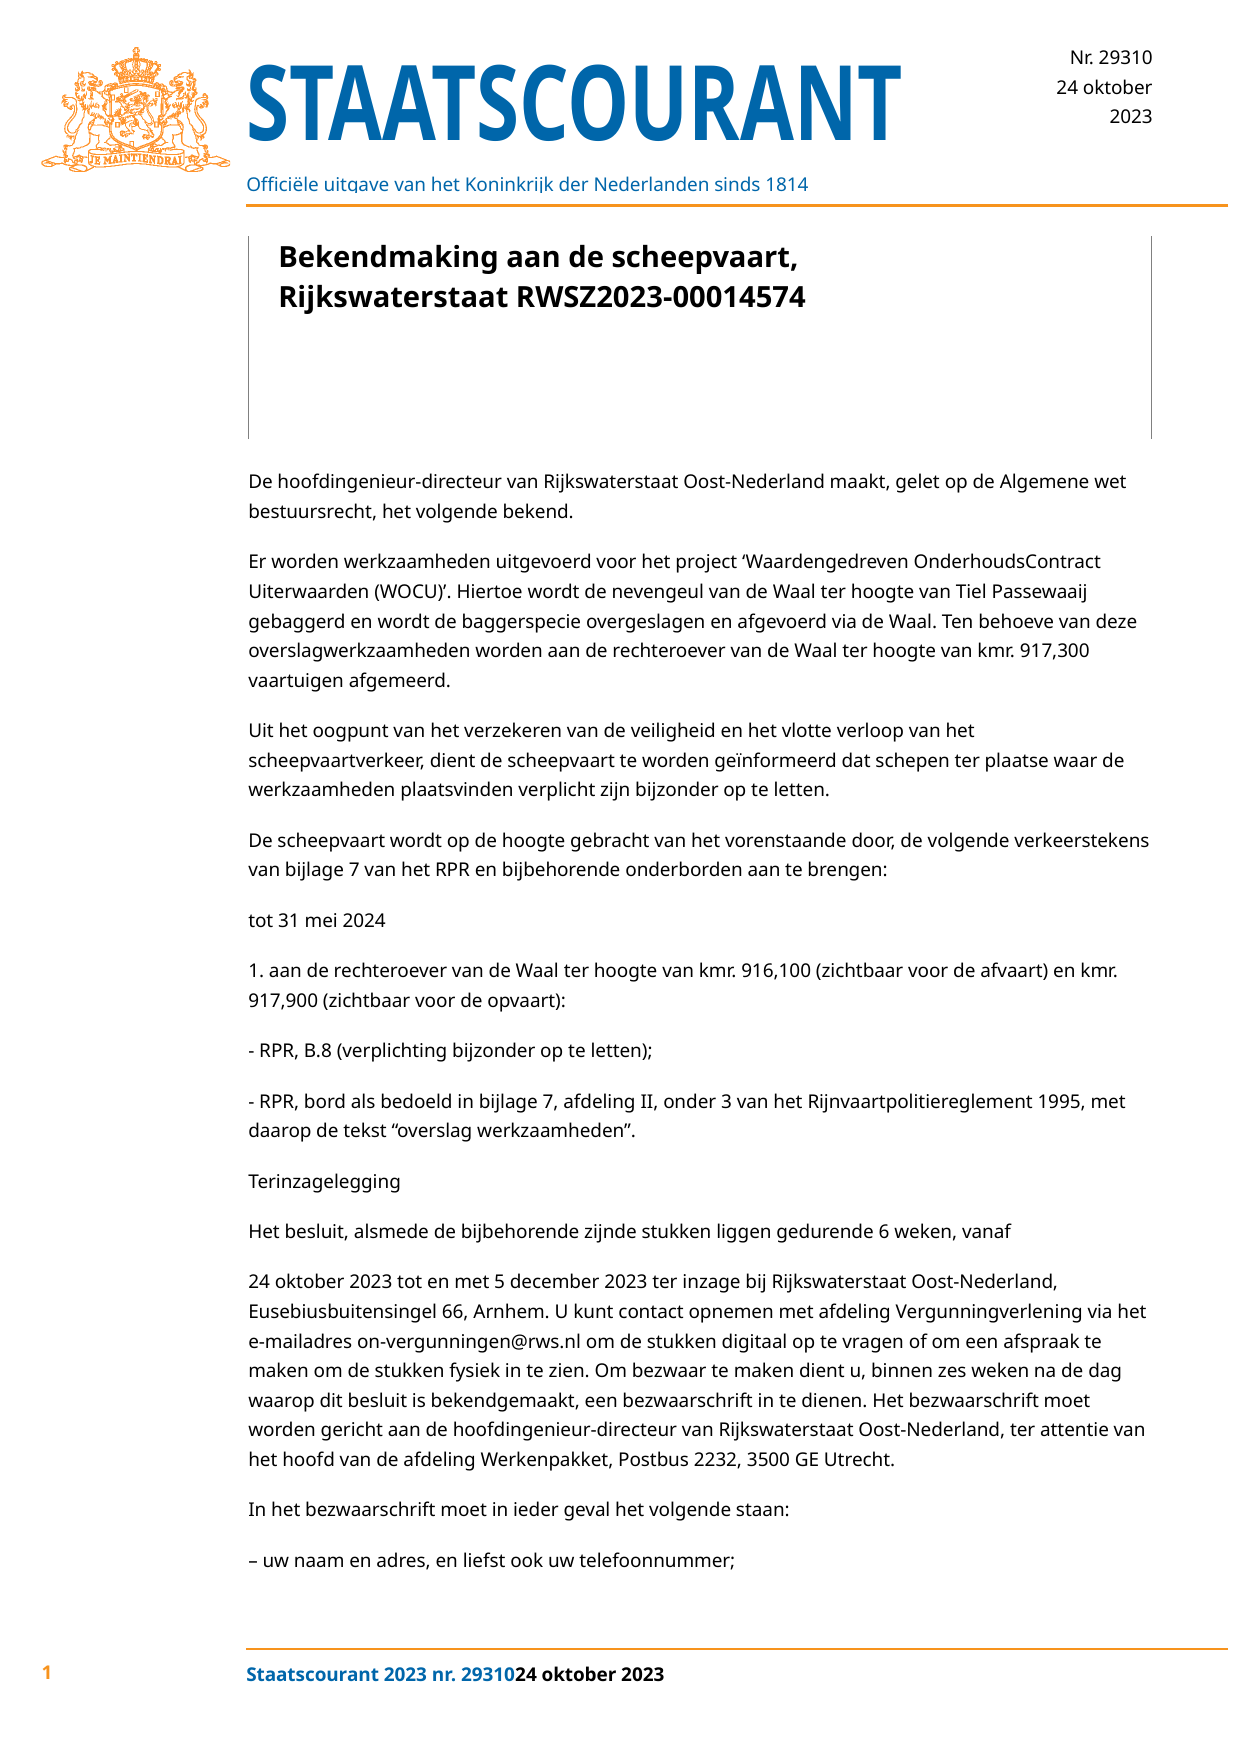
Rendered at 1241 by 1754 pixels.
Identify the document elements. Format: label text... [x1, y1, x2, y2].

text 24 oktober 2023 tot en met 5 december 2023 ter inzage bij Rijkswaterstaat Oost-Nederland, Eusebiusbuitensingel 66, Arnhem. U kunt contact opnemen met afdeling Vergunningverlening via het e-mailadres on-vergunningen@rws.nl om de stukken digitaal op te vragen of om een afspraak te maken om de stukken fysiek in te zien. Om bezwaar te maken dient u, binnen zes weken na de dag waarop dit besluit is bekendgemaakt, een bezwaarschrift in te dienen. Het bezwaarschrift moet worden gericht aan de hoofdingenieur-directeur van Rijkswaterstaat Oost-Nederland, ter attentie van het hoofd van de afdeling Werkenpakket, Postbus 2232, 3500 GE Utrecht. [248, 1269, 1152, 1472]
picture [912, 236, 1090, 414]
text Terinzagelegging [248, 1168, 1152, 1193]
table_header [850, 236, 912, 413]
picture [41, 47, 231, 172]
text Uit het oogpunt van het verzekeren van de veiligheid en het vlotte verloop van het scheepvaartverkeer, dient de scheepvaart te worden geïnformeerd dat schepen ter plaatse waar de werkzaamheden plaatsvinden verplicht zijn bijzonder op te letten. [248, 717, 1152, 802]
text Het besluit, alsmede de bijbehorende zijnde stukken liggen gedurende 6 weken, vanaf [248, 1218, 1152, 1244]
text - RPR, B.8 (verplichting bijzonder op te letten); [248, 1037, 1152, 1063]
text tot 31 mei 2024 [248, 907, 1152, 933]
text Er worden werkzaamheden uitgevoerd voor het project ‘Waardengedreven OnderhoudsContract Uiterwaarden (WOCU)’. Hiertoe wordt de nevengeul van de Waal ter hoogte van Tiel Passewaaij gebaggerd en wordt de baggerspecie overgeslagen en afgevoerd via de Waal. Ten behoeve van deze overslagwerkzaamheden worden aan de rechteroever van de Waal ter hoogte van kmr. 917,300 vaartuigen afgemeerd. [248, 549, 1152, 693]
text - RPR, bord als bedoeld in bijlage 7, afdeling II, onder 3 van het Rijnvaartpolitiereglement 1995, met daarop de tekst “overslag werkzaamheden”. [248, 1088, 1152, 1143]
text – uw naam en adres, en liefst ook uw telefoonnummer; [248, 1547, 1152, 1573]
table_header [850, 414, 1151, 439]
text De hoofdingenieur-directeur van Rijkswaterstaat Oost-Nederland maakt, gelet op de Algemene wet bestuursrecht, het volgende bekend. [248, 469, 1152, 524]
table_header [1090, 236, 1151, 413]
text 1. aan de rechteroever van de Waal ter hoogte van kmr. 916,100 (zichtbaar voor de afvaart) en kmr. 917,900 (zichtbaar voor de opvaart): [248, 957, 1152, 1013]
table_header Bekendmaking aan de scheepvaart, Rijkswaterstaat RWSZ2023-00014574 [249, 236, 850, 439]
text De scheepvaart wordt op de hoogte gebracht van het vorenstaande door, de volgende verkeerstekens van bijlage 7 van het RPR en bijbehorende onderborden aan te brengen: [248, 827, 1152, 882]
text In het bezwaarschrift moet in ieder geval het volgende staan: [248, 1497, 1152, 1522]
